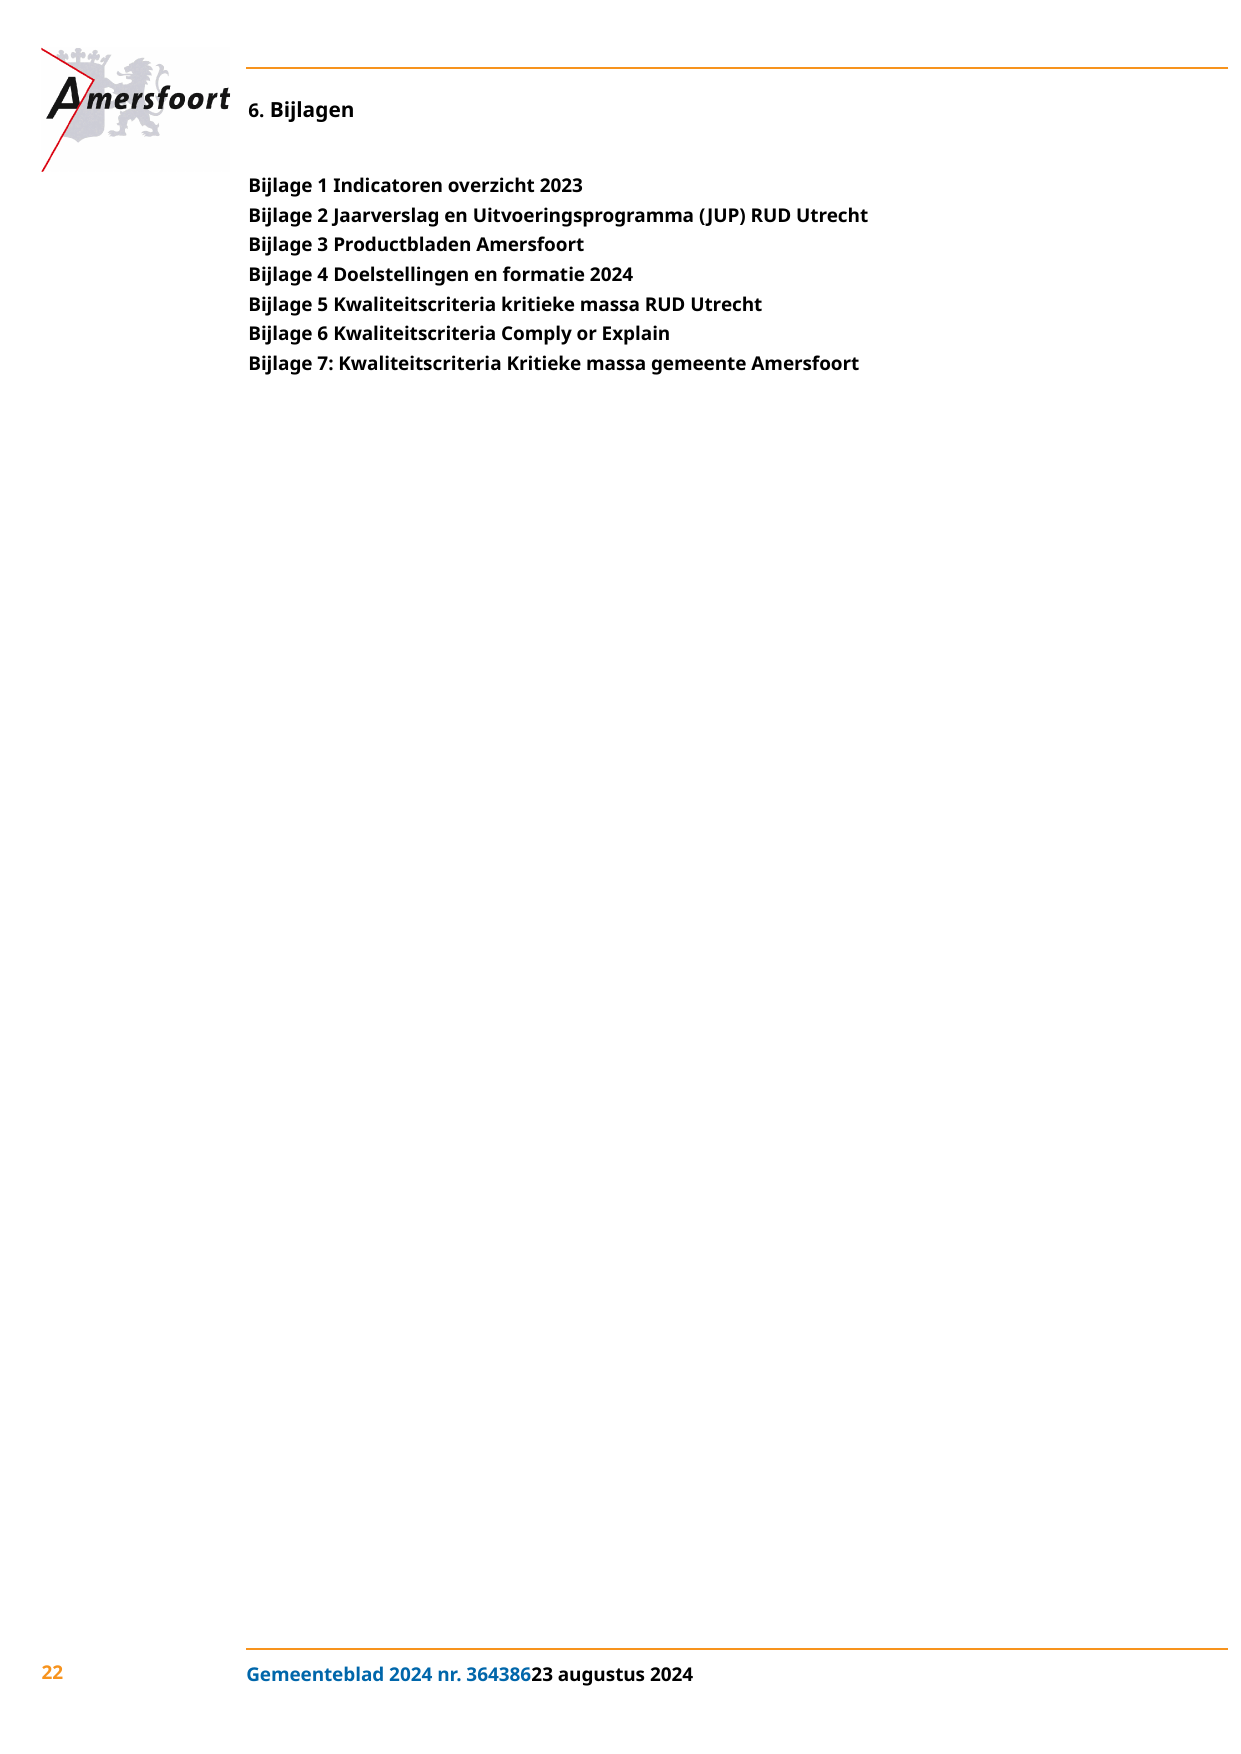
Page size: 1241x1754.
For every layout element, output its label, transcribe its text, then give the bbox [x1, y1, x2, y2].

picture [41, 47, 231, 172]
text Bijlage 4 Doelstellingen en formatie 2024 [248, 261, 1152, 287]
text Bijlage 3 Productbladen Amersfoort [248, 232, 1152, 257]
text Bijlage 7: Kwaliteitscriteria Kritieke massa gemeente Amersfoort [248, 350, 1152, 376]
text Bijlage 5 Kwaliteitscriteria kritieke massa RUD Utrecht [248, 291, 1152, 317]
text Bijlage 2 Jaarverslag en Uitvoeringsprogramma (JUP) RUD Utrecht [248, 202, 1152, 228]
text Bijlage 6 Kwaliteitscriteria Comply or Explain [248, 320, 1152, 346]
text Bijlage 1 Indicatoren overzicht 2023 [248, 172, 1152, 198]
text 6. Bijlagen [248, 95, 1152, 123]
